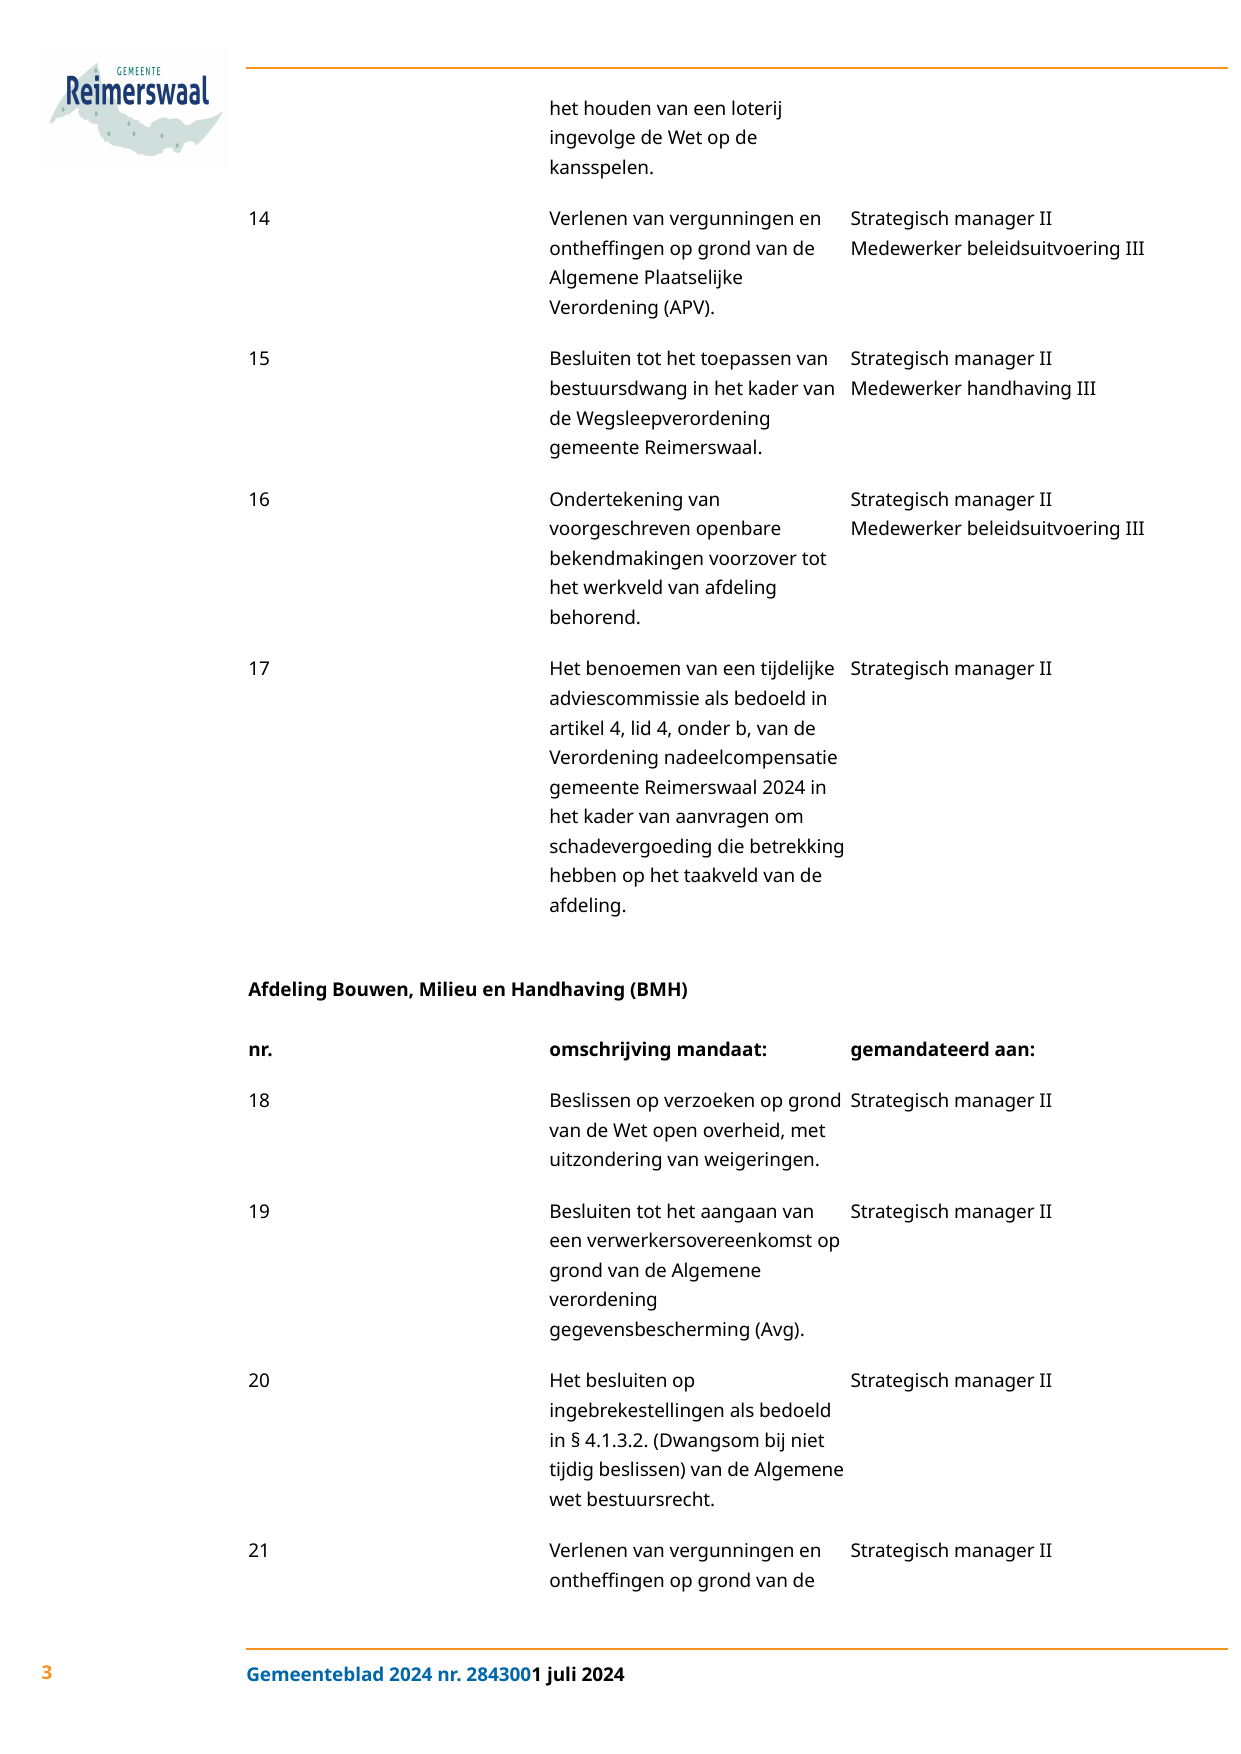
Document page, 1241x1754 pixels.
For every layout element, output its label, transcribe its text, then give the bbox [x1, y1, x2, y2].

table_cell [850, 630, 1152, 656]
table_cell [850, 1172, 1152, 1198]
table_cell het houden van een loterij ingevolge de Wet op de kansspelen. [549, 95, 850, 180]
table_cell [248, 180, 549, 205]
table_cell [549, 1062, 850, 1087]
table_cell [549, 1512, 850, 1537]
table_cell [850, 918, 1152, 944]
table_cell [248, 1172, 549, 1198]
table_cell [850, 460, 1152, 486]
table_header nr. [248, 1036, 549, 1062]
table_cell Verlenen van vergunningen en ontheffingen op grond van de Algemene Plaatselijke Verordening (APV). [549, 205, 850, 320]
table_cell [549, 180, 850, 205]
table_cell 21 [248, 1538, 549, 1593]
table_header gemandateerd aan: [850, 1036, 1152, 1062]
table_cell [549, 1172, 850, 1198]
table_cell Ondertekening van voorgeschreven openbare bekendmakingen voorzover tot het werkveld van afdeling behorend. [549, 486, 850, 630]
table_cell Strategisch manager II [850, 656, 1152, 918]
table_cell [850, 1342, 1152, 1368]
table_cell 17 [248, 656, 549, 918]
table_cell [248, 918, 549, 944]
table_cell 18 [248, 1087, 549, 1172]
table_cell 14 [248, 205, 549, 320]
table_cell 15 [248, 346, 549, 460]
table_cell [248, 95, 549, 180]
table_cell [248, 320, 549, 346]
table_cell Verlenen van vergunningen en ontheffingen op grond van de [549, 1538, 850, 1593]
table_cell [248, 1062, 549, 1087]
table_cell [549, 320, 850, 346]
table_cell [850, 1062, 1152, 1087]
table_cell [248, 630, 549, 656]
table_cell Strategisch manager II [850, 1087, 1152, 1172]
table_header omschrijving mandaat: [549, 1036, 850, 1062]
table_cell [549, 460, 850, 486]
table_cell [850, 180, 1152, 205]
table_cell [549, 918, 850, 944]
table_cell Strategisch manager II Medewerker handhaving III [850, 346, 1152, 460]
table_cell Strategisch manager II Medewerker beleidsuitvoering III [850, 486, 1152, 630]
table_cell [248, 1512, 549, 1537]
table_cell [850, 95, 1152, 180]
table_cell 16 [248, 486, 549, 630]
table_cell [850, 1512, 1152, 1537]
table_cell Strategisch manager II Medewerker beleidsuitvoering III [850, 205, 1152, 320]
table_cell Het besluiten op ingebrekestellingen als bedoeld in § 4.1.3.2. (Dwangsom bij niet tijdig beslissen) van de Algemene wet bestuursrecht. [549, 1368, 850, 1512]
table_cell Besluiten tot het toepassen van bestuursdwang in het kader van de Wegsleepverordening gemeente Reimerswaal. [549, 346, 850, 460]
table_cell Beslissen op verzoeken op grond van de Wet open overheid, met uitzondering van weigeringen. [549, 1087, 850, 1172]
table_cell 20 [248, 1368, 549, 1512]
table_cell Besluiten tot het aangaan van een verwerkersovereenkomst op grond van de Algemene verordening gegevensbescherming (Avg). [549, 1198, 850, 1342]
picture [41, 47, 231, 172]
table_cell [549, 1342, 850, 1368]
table_cell Het benoemen van een tijdelijke adviescommissie als bedoeld in artikel 4, lid 4, onder b, van de Verordening nadeelcompensatie gemeente Reimerswaal 2024 in het kader van aanvragen om schadevergoeding die betrekking hebben op het taakveld van de afdeling. [549, 656, 850, 918]
table_cell [850, 320, 1152, 346]
table_cell Strategisch manager II [850, 1368, 1152, 1512]
table_cell Strategisch manager II [850, 1198, 1152, 1342]
table_cell [248, 460, 549, 486]
text Afdeling Bouwen, Milieu en Handhaving (BMH) [248, 977, 1152, 1002]
table_cell Strategisch manager II [850, 1538, 1152, 1593]
table_cell [549, 630, 850, 656]
table_cell 19 [248, 1198, 549, 1342]
table_cell [248, 1342, 549, 1368]
